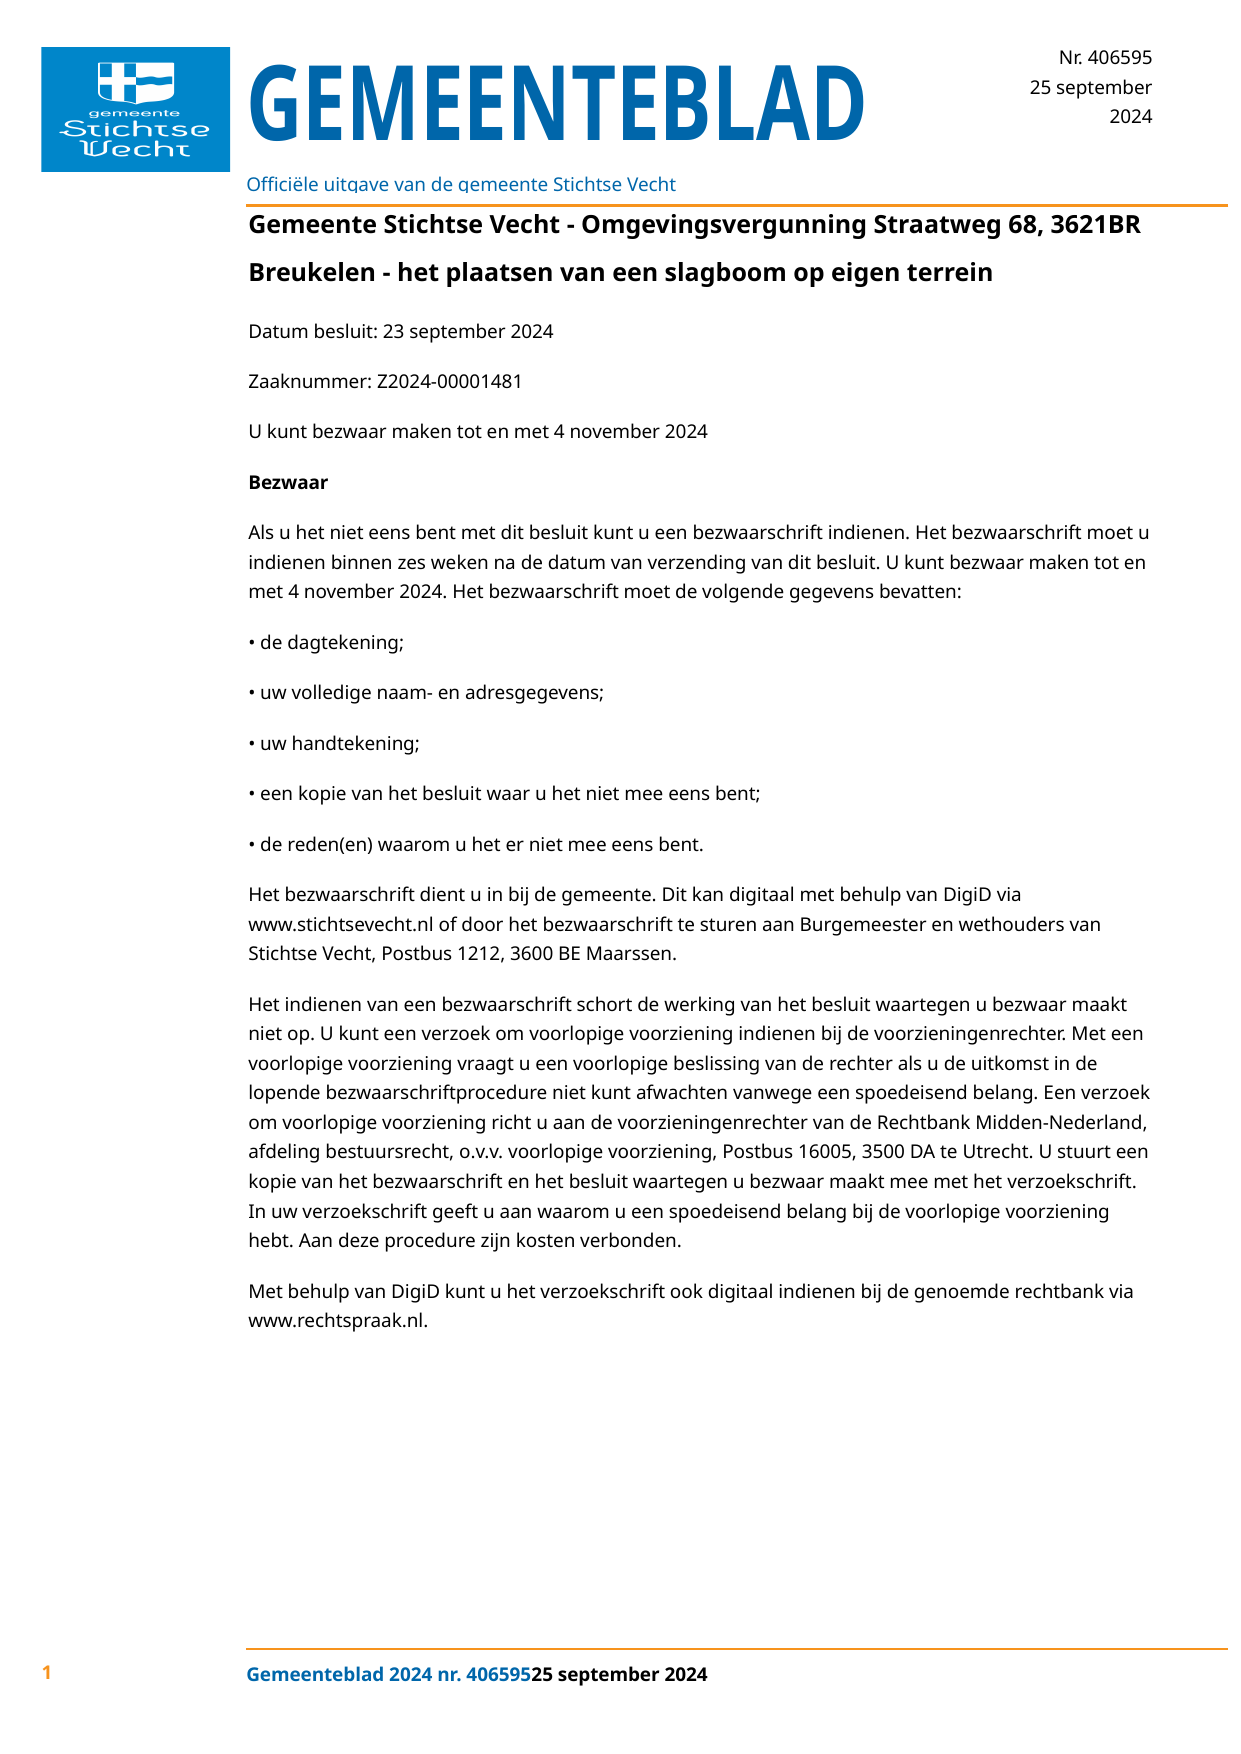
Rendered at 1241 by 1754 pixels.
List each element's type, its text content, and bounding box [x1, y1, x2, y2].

text Het indienen van een bezwaarschrift schort de werking van het besluit waartegen u bezwaar maakt niet op. U kunt een verzoek om voorlopige voorziening indienen bij de voorzieningenrechter. Met een voorlopige voorziening vraagt u een voorlopige beslissing van de rechter als u de uitkomst in de lopende bezwaarschriftprocedure niet kunt afwachten vanwege een spoedeisend belang. Een verzoek om voorlopige voorziening richt u aan de voorzieningenrechter van de Rechtbank Midden-Nederland, afdeling bestuursrecht, o.v.v. voorlopige voorziening, Postbus 16005, 3500 DA te Utrecht. U stuurt een kopie van het bezwaarschrift en het besluit waartegen u bezwaar maakt mee met het verzoekschrift. In uw verzoekschrift geeft u aan waarom u een spoedeisend belang bij de voorlopige voorziening hebt. Aan deze procedure zijn kosten verbonden. [248, 991, 1152, 1253]
picture [137, 63, 174, 103]
text U kunt bezwaar maken tot en met 4 november 2024 [248, 419, 1152, 444]
text Gemeente Stichtse Vecht - Omgevingsvergunning Straatweg 68, 3621BR Breukelen - het plaatsen van een slagboom op eigen terrein [248, 207, 1152, 288]
picture [99, 63, 135, 101]
text • een kopie van het besluit waar u het niet mee eens bent; [248, 780, 1152, 806]
text • uw volledige naam- en adresgegevens; [248, 679, 1152, 705]
text Bezwaar [248, 469, 1152, 495]
text Zaaknummer: Z2024-00001481 [248, 368, 1152, 394]
text • de dagtekening; [248, 629, 1152, 655]
text • uw handtekening; [248, 730, 1152, 756]
text Als u het niet eens bent met dit besluit kunt u een bezwaarschrift indienen. Het bezwaarschrift moet u indienen binnen zes weken na de datum van verzending van dit besluit. U kunt bezwaar maken tot en met 4 november 2024. Het bezwaarschrift moet de volgende gegevens bevatten: [248, 519, 1152, 604]
text Datum besluit: 23 september 2024 [248, 318, 1152, 344]
text Met behulp van DigiD kunt u het verzoekschrift ook digitaal indienen bij de genoemde rechtbank via www.rechtspraak.nl. [248, 1278, 1152, 1333]
text • de reden(en) waarom u het er niet mee eens bent. [248, 831, 1152, 857]
text Het bezwaarschrift dient u in bij de gemeente. Dit kan digitaal met behulp van DigiD via www.stichtsevecht.nl of door het bezwaarschrift te sturen aan Burgemeester en wethouders van Stichtse Vecht, Postbus 1212, 3600 BE Maarssen. [248, 881, 1152, 966]
